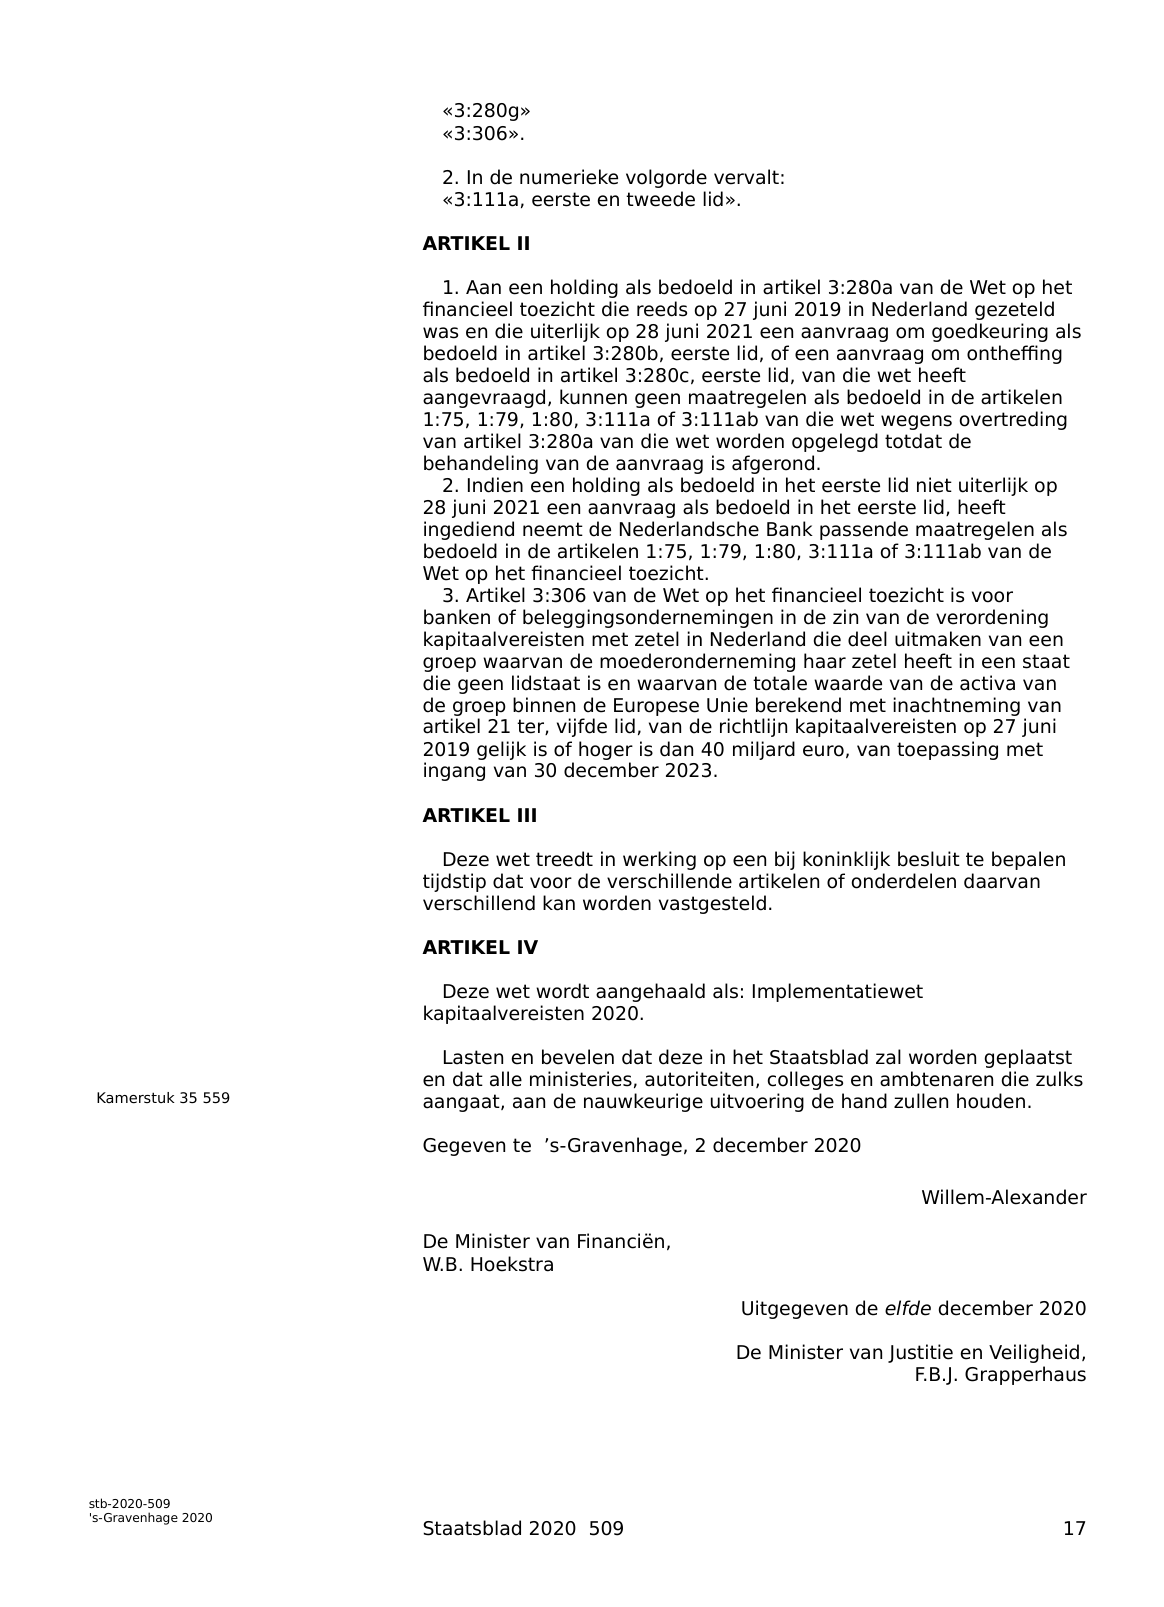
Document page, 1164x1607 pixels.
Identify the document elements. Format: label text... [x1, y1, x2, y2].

text Gegeven te ’s-Gravenhage, 2 december 2020 [422, 1135, 1087, 1157]
text «3:280g» [422, 100, 1087, 122]
text 1. Aan een holding als bedoeld in artikel 3:280a van de Wet op het financieel toezicht die reeds op 27 juni 2019 in Nederland gezeteld was en die uiterlijk op 28 juni 2021 een aanvraag om goedkeuring als bedoeld in artikel 3:280b, eerste lid, of een aanvraag om ontheffing als bedoeld in artikel 3:280c, eerste lid, van die wet heeft aangevraagd, kunnen geen maatregelen als bedoeld in de artikelen 1:75, 1:79, 1:80, 3:111a of 3:111ab van die wet wegens overtreding van artikel 3:280a van die wet worden opgelegd totdat de behandeling van de aanvraag is afgerond. [422, 277, 1087, 475]
subtitle ARTIKEL III [422, 804, 1087, 827]
text 3. Artikel 3:306 van de Wet op het financieel toezicht is voor banken of beleggingsondernemingen in de zin van de verordening kapitaalvereisten met zetel in Nederland die deel uitmaken van een groep waarvan de moederonderneming haar zetel heeft in een staat die geen lidstaat is en waarvan de totale waarde van de activa van de groep binnen de Europese Unie berekend met inachtneming van artikel 21 ter, vijfde lid, van de richtlijn kapitaalvereisten op 27 juni 2019 gelijk is of hoger is dan 40 miljard euro, van toepassing met ingang van 30 december 2023. [422, 584, 1087, 782]
text 2. Indien een holding als bedoeld in het eerste lid niet uiterlijk op 28 juni 2021 een aanvraag als bedoeld in het eerste lid, heeft ingediend neemt de Nederlandsche Bank passende maatregelen als bedoeld in de artikelen 1:75, 1:79, 1:80, 3:111a of 3:111ab van de Wet op het financieel toezicht. [422, 475, 1087, 584]
text Kamerstuk 35 559 [77, 1090, 396, 1107]
text De Minister van Financiën, W.B. Hoekstra [422, 1231, 1087, 1275]
text stb-2020-509 [88, 1497, 323, 1511]
subtitle ARTIKEL IV [422, 937, 1087, 959]
text Deze wet wordt aangehaald als: Implementatiewet kapitaalvereisten 2020. [422, 981, 1087, 1025]
text Willem-Alexander [422, 1187, 1087, 1209]
text 's-Gravenhage 2020 [88, 1511, 323, 1525]
text De Minister van Justitie en Veiligheid, F.B.J. Grapperhaus [422, 1342, 1087, 1386]
text Deze wet treedt in werking op een bij koninklijk besluit te bepalen tijdstip dat voor de verschillende artikelen of onderdelen daarvan verschillend kan worden vastgesteld. [422, 849, 1087, 915]
subtitle ARTIKEL II [422, 233, 1087, 255]
text «3:306». [422, 122, 1087, 144]
text 2. In de numerieke volgorde vervalt: [422, 167, 1087, 188]
text Lasten en bevelen dat deze in het Staatsblad zal worden geplaatst en dat alle ministeries, autoriteiten, colleges en ambtenaren die zulks aangaat, aan de nauwkeurige uitvoering de hand zullen houden. [422, 1047, 1087, 1113]
text Uitgegeven de elfde december 2020 [422, 1298, 1087, 1319]
text «3:111a, eerste en tweede lid». [422, 188, 1087, 211]
